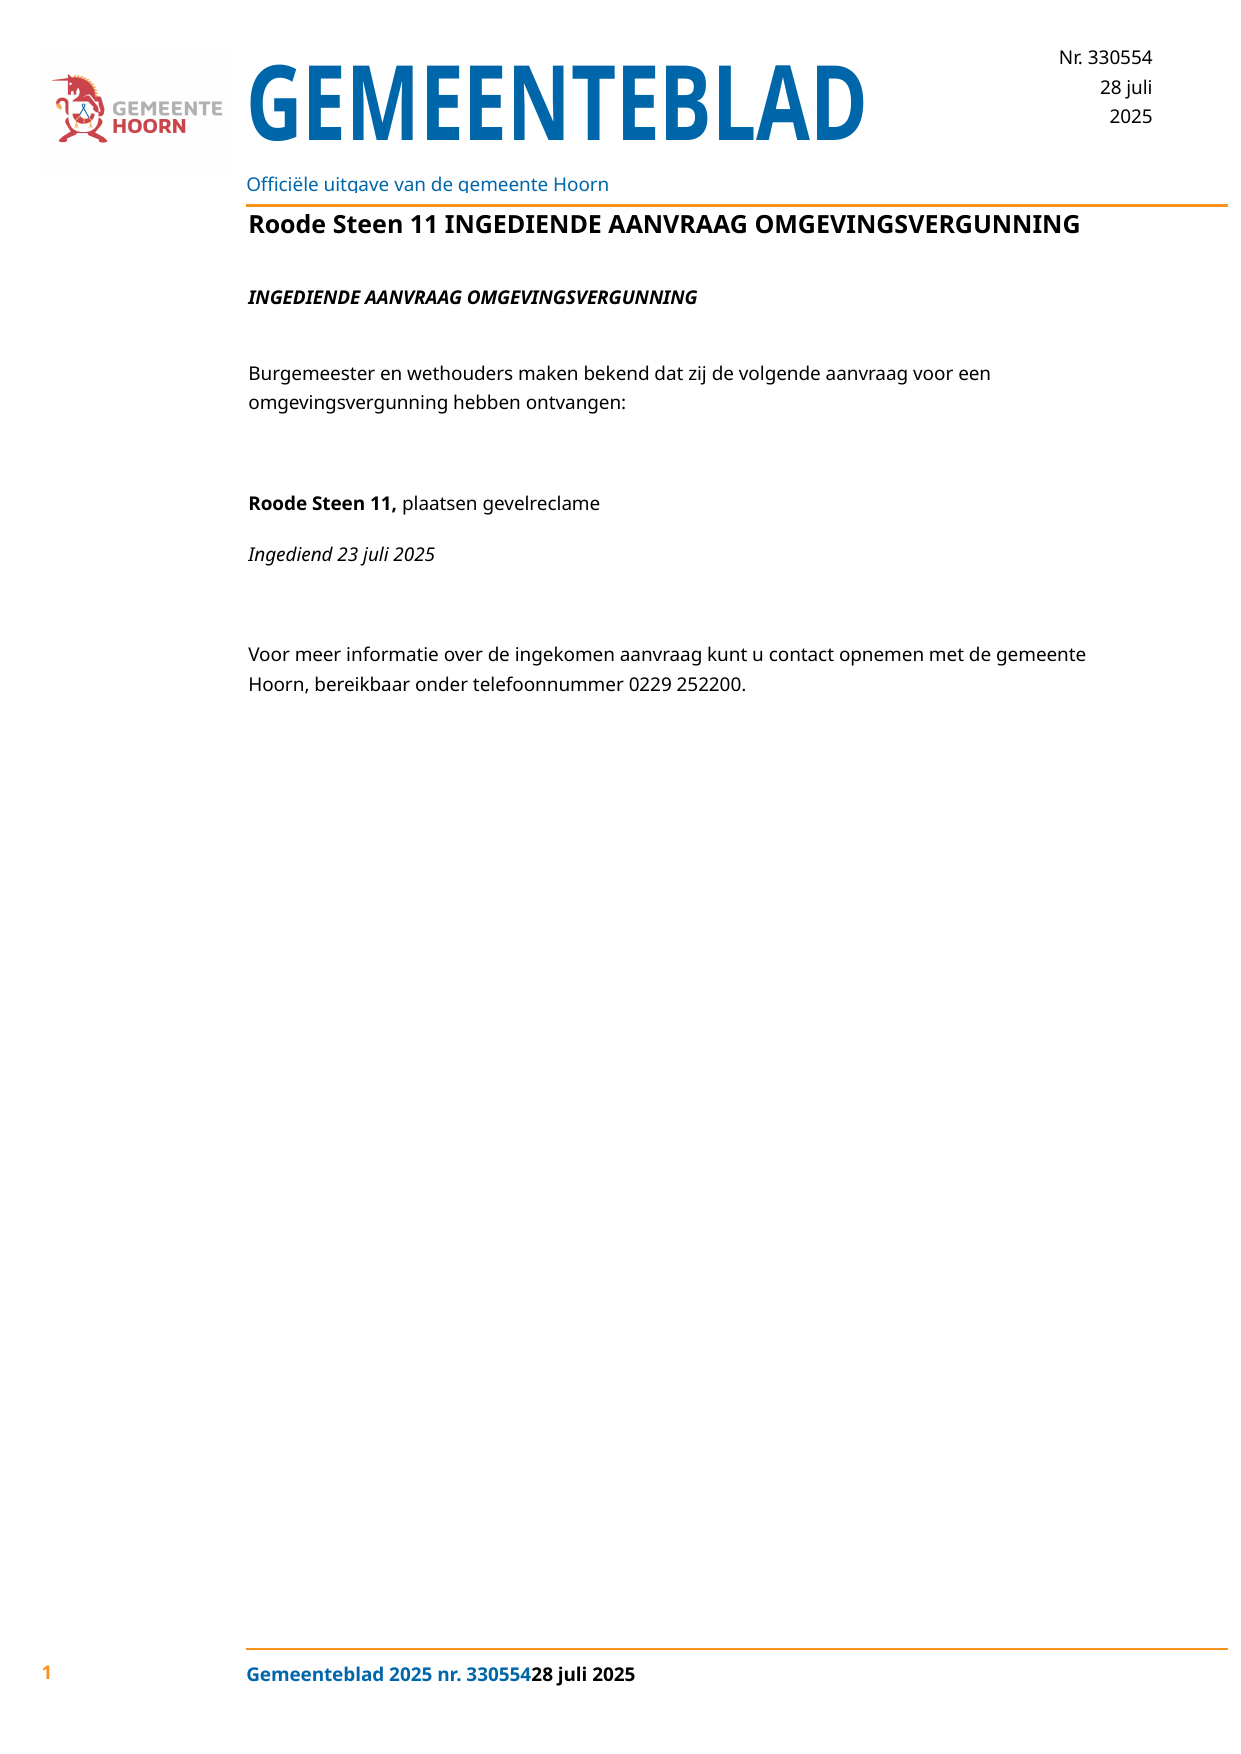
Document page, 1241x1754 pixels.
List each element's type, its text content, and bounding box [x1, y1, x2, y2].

text Roode Steen 11, plaatsen gevelreclame [248, 490, 1152, 516]
text Ingediend 23 juli 2025 [248, 541, 1152, 567]
text INGEDIENDE AANVRAAG OMGEVINGSVERGUNNING [248, 284, 1152, 309]
picture [41, 47, 231, 172]
text Roode Steen 11 INGEDIENDE AANVRAAG OMGEVINGSVERGUNNING [248, 207, 1152, 241]
text Burgemeester en wethouders maken bekend dat zij de volgende aanvraag voor een omgevingsvergunning hebben ontvangen: [248, 360, 1152, 415]
text Voor meer informatie over de ingekomen aanvraag kunt u contact opnemen met de gemeente Hoorn, bereikbaar onder telefoonnummer 0229 252200. [248, 642, 1152, 697]
